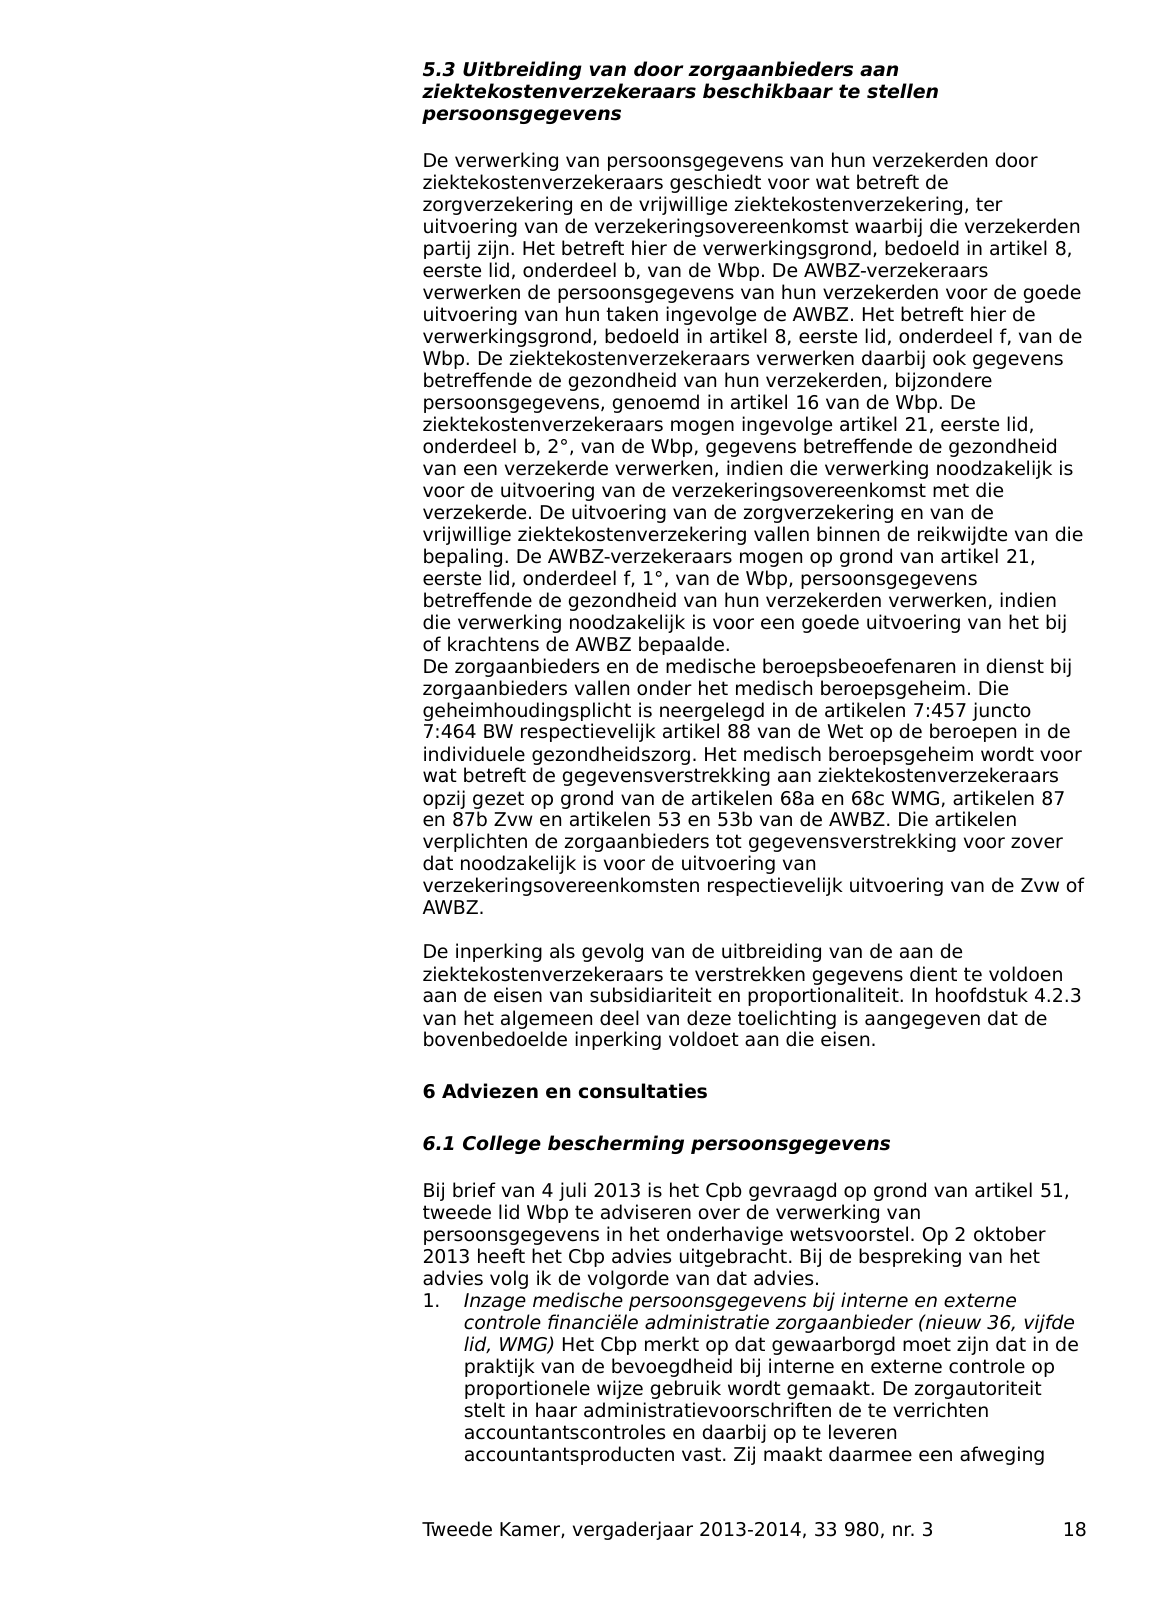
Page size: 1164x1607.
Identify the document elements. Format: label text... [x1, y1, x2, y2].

subtitle 6.1 College bescherming persoonsgegevens [422, 1133, 1087, 1155]
subtitle 5.3 Uitbreiding van door zorgaanbieders aan ziektekostenverzekeraars beschikbaar te stellen persoonsgegevens [422, 59, 1087, 125]
subtitle 6 Adviezen en consultaties [422, 1081, 1087, 1103]
text De verwerking van persoonsgegevens van hun verzekerden door ziektekostenverzekeraars geschiedt voor wat betreft de zorgverzekering en de vrijwillige ziektekostenverzekering, ter uitvoering van de verzekeringsovereenkomst waarbij die verzekerden partij zijn. Het betreft hier de verwerkingsgrond, bedoeld in artikel 8, eerste lid, onderdeel b, van de Wbp. De AWBZ-verzekeraars verwerken de persoonsgegevens van hun verzekerden voor de goede uitvoering van hun taken ingevolge de AWBZ. Het betreft hier de verwerkingsgrond, bedoeld in artikel 8, eerste lid, onderdeel f, van de Wbp. De ziektekostenverzekeraars verwerken daarbij ook gegevens betreffende de gezondheid van hun verzekerden, bijzondere persoonsgegevens, genoemd in artikel 16 van de Wbp. De ziektekostenverzekeraars mogen ingevolge artikel 21, eerste lid, onderdeel b, 2°, van de Wbp, gegevens betreffende de gezondheid van een verzekerde verwerken, indien die verwerking noodzakelijk is voor de uitvoering van de verzekeringsovereenkomst met die verzekerde. De uitvoering van de zorgverzekering en van de vrijwillige ziektekostenverzekering vallen binnen de reikwijdte van die bepaling. De AWBZ-verzekeraars mogen op grond van artikel 21, eerste lid, onderdeel f, 1°, van de Wbp, persoonsgegevens betreffende de gezondheid van hun verzekerden verwerken, indien die verwerking noodzakelijk is voor een goede uitvoering van het bij of krachtens de AWBZ bepaalde. [422, 150, 1087, 656]
text 1. Inzage medische persoonsgegevens bij interne en externe controle financiële administratie zorgaanbieder (nieuw 36, vijfde lid, WMG) Het Cbp merkt op dat gewaarborgd moet zijn dat in de praktijk van de bevoegdheid bij interne en externe controle op proportionele wijze gebruik wordt gemaakt. De zorgautoriteit stelt in haar administratievoorschriften de te verrichten accountantscontroles en daarbij op te leveren accountantsproducten vast. Zij maakt daarmee een afweging [422, 1290, 1087, 1466]
text De inperking als gevolg van de uitbreiding van de aan de ziektekostenverzekeraars te verstrekken gegevens dient te voldoen aan de eisen van subsidiariteit en proportionaliteit. In hoofdstuk 4.2.3 van het algemeen deel van deze toelichting is aangegeven dat de bovenbedoelde inperking voldoet aan die eisen. [422, 941, 1087, 1051]
text De zorgaanbieders en de medische beroepsbeoefenaren in dienst bij zorgaanbieders vallen onder het medisch beroepsgeheim. Die geheimhoudingsplicht is neergelegd in de artikelen 7:457 juncto 7:464 BW respectievelijk artikel 88 van de Wet op de beroepen in de individuele gezondheidszorg. Het medisch beroepsgeheim wordt voor wat betreft de gegevensverstrekking aan ziektekostenverzekeraars opzij gezet op grond van de artikelen 68a en 68c WMG, artikelen 87 en 87b Zvw en artikelen 53 en 53b van de AWBZ. Die artikelen verplichten de zorgaanbieders tot gegevensverstrekking voor zover dat noodzakelijk is voor de uitvoering van verzekeringsovereenkomsten respectievelijk uitvoering van de Zvw of AWBZ. [422, 656, 1087, 919]
text Bij brief van 4 juli 2013 is het Cpb gevraagd op grond van artikel 51, tweede lid Wbp te adviseren over de verwerking van persoonsgegevens in het onderhavige wetsvoorstel. Op 2 oktober 2013 heeft het Cbp advies uitgebracht. Bij de bespreking van het advies volg ik de volgorde van dat advies. [422, 1180, 1087, 1290]
